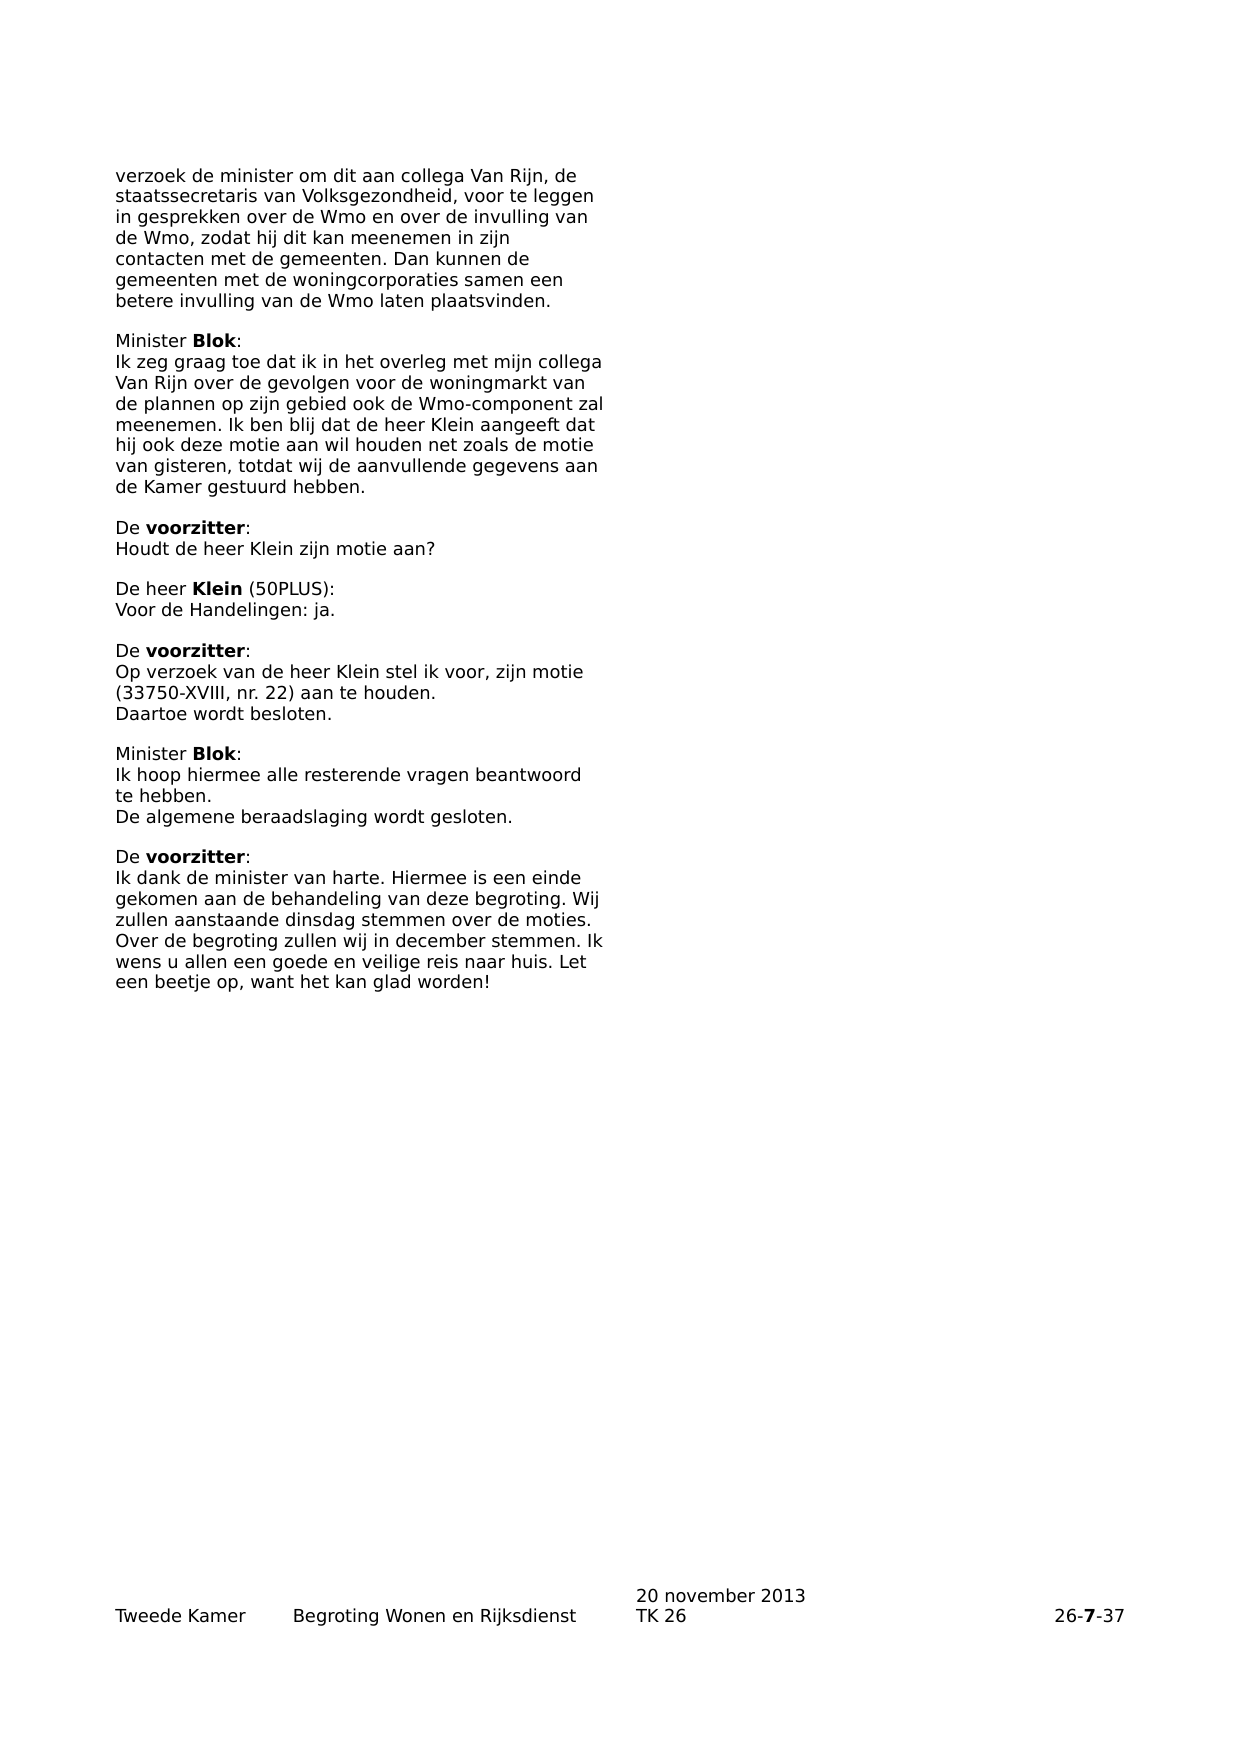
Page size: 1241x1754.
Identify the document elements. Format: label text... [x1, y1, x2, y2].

text Ik dank de minister van harte. Hiermee is een einde gekomen aan de behandeling van deze begroting. Wij zullen aanstaande dinsdag stemmen over de moties. Over de begroting zullen wij in december stemmen. Ik wens u allen een goede en veilige reis naar huis. Let een beetje op, want het kan glad worden! [115, 868, 605, 993]
text verzoek de minister om dit aan collega Van Rijn, de staatssecretaris van Volksgezondheid, voor te leggen in gesprekken over de Wmo en over de invulling van de Wmo, zodat hij dit kan meenemen in zijn contacten met de gemeenten. Dan kunnen de gemeenten met de woningcorporaties samen een betere invulling van de Wmo laten plaatsvinden. [115, 165, 605, 311]
text Ik hoop hiermee alle resterende vragen beantwoord te hebben. [115, 765, 605, 806]
text De voorzitter: [115, 641, 605, 662]
text Minister Blok: [115, 744, 605, 765]
text Op verzoek van de heer Klein stel ik voor, zijn motie (33750-XVIII, nr. 22) aan te houden. [115, 662, 605, 703]
text Daartoe wordt besloten. [115, 703, 605, 724]
text Minister Blok: [115, 331, 605, 352]
text Houdt de heer Klein zijn motie aan? [115, 538, 605, 559]
text De algemene beraadslaging wordt gesloten. [115, 806, 605, 827]
text De voorzitter: [115, 847, 605, 868]
text De heer Klein (50PLUS): [115, 579, 605, 600]
text Voor de Handelingen: ja. [115, 600, 605, 621]
text De voorzitter: [115, 518, 605, 538]
text Ik zeg graag toe dat ik in het overleg met mijn collega Van Rijn over de gevolgen voor de woningmarkt van de plannen op zijn gebied ook de Wmo-component zal meenemen. Ik ben blij dat de heer Klein aangeeft dat hij ook deze motie aan wil houden net zoals de motie van gisteren, totdat wij de aanvullende gegevens aan de Kamer gestuurd hebben. [115, 352, 605, 498]
